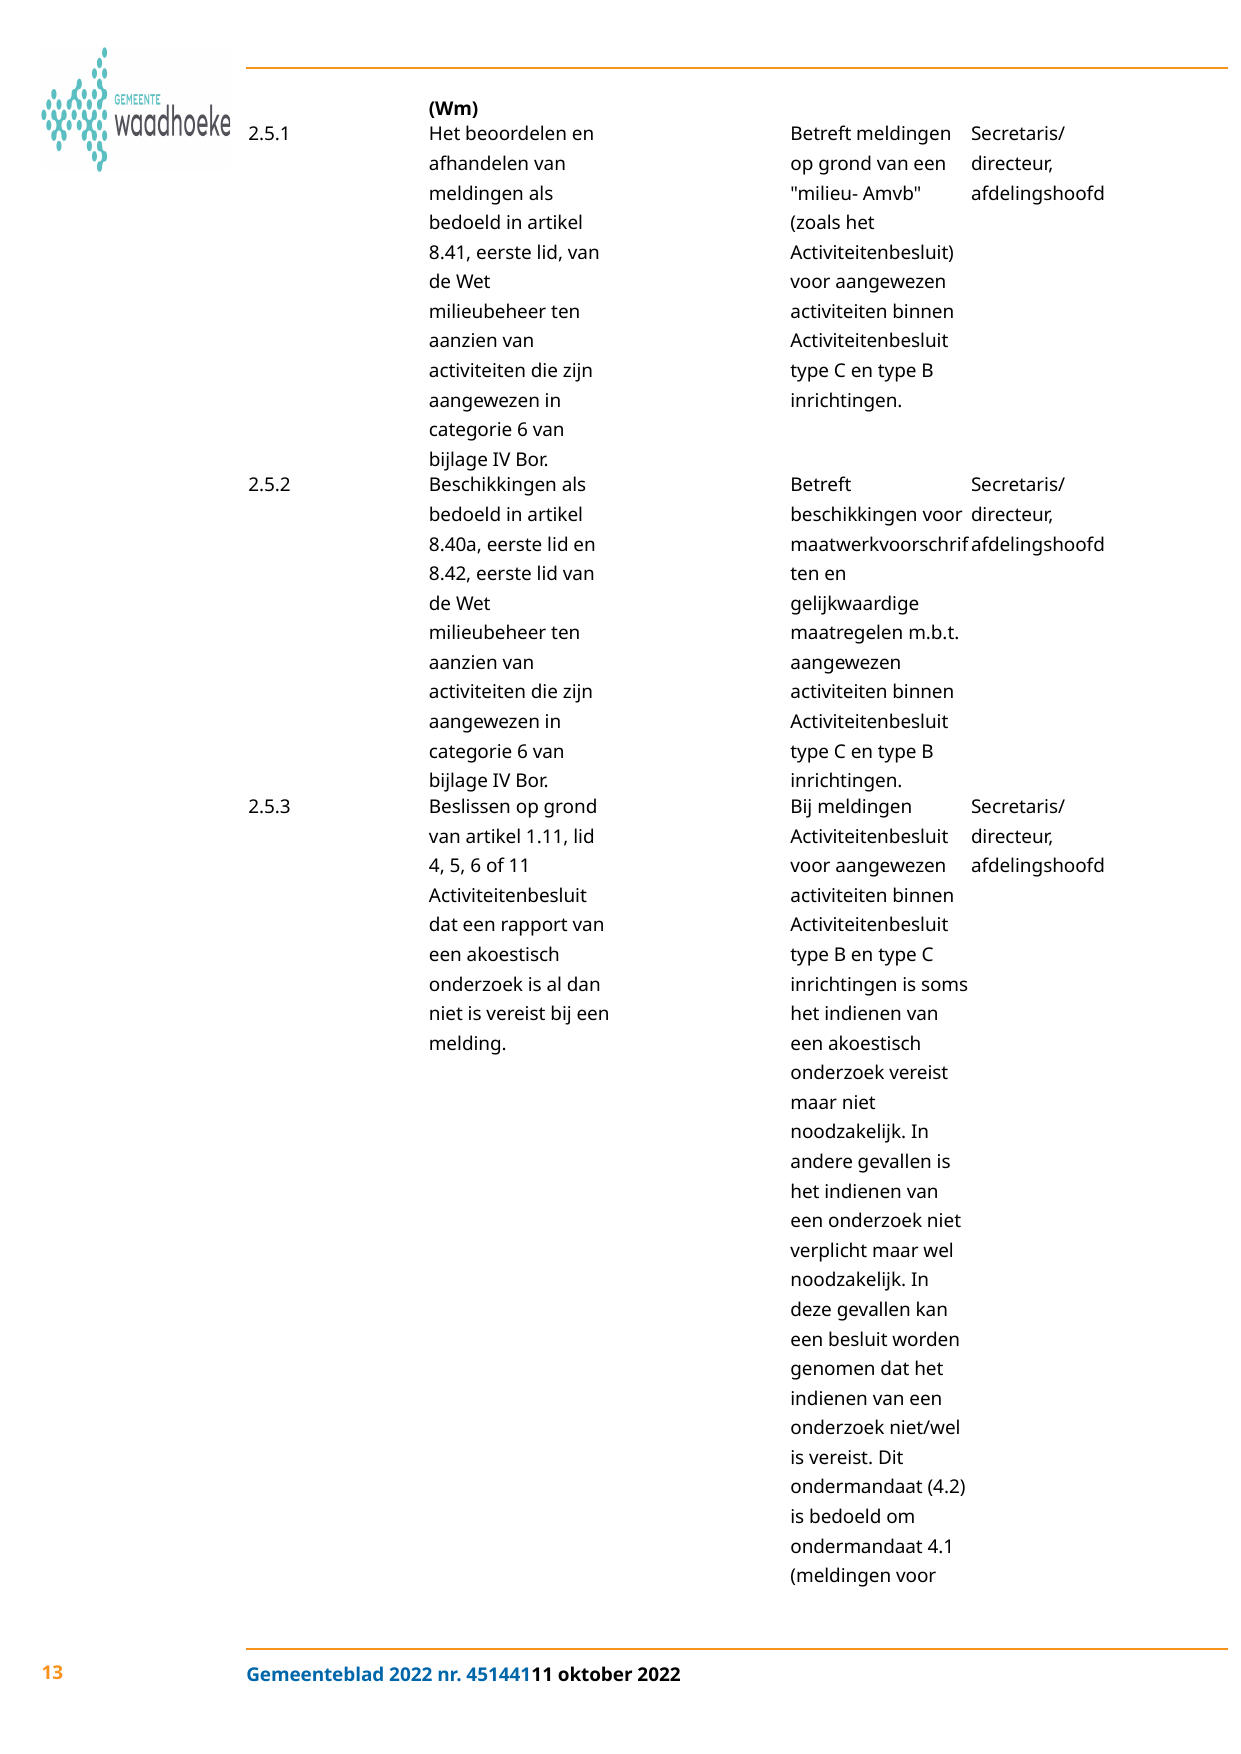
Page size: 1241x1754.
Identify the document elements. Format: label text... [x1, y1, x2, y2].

table_cell 2.5.2 [248, 472, 429, 793]
table_cell Betreft beschikkingen voor maatwerkvoorschriften en gelijkwaardige maatregelen m.b.t. aangewezen activiteiten binnen Activiteitenbesluit type C en type B inrichtingen. [790, 472, 971, 793]
table_cell [609, 793, 790, 1588]
table_cell Beslissen op grond van artikel 1.11, lid 4, 5, 6 of 11 Activiteitenbesluit dat een rapport van een akoestisch onderzoek is al dan niet is vereist bij een melding. [429, 793, 609, 1588]
table_cell Betreft meldingen op grond van een "milieu- Amvb" (zoals het Activiteitenbesluit) voor aangewezen activiteiten binnen Activiteitenbesluit type C en type B inrichtingen. [790, 121, 971, 472]
table_cell [790, 95, 971, 121]
table_cell Beschikkingen als bedoeld in artikel 8.40a, eerste lid en 8.42, eerste lid van de Wet milieubeheer ten aanzien van activiteiten die zijn aangewezen in categorie 6 van bijlage IV Bor. [429, 472, 609, 793]
table_cell Het beoordelen en afhandelen van meldingen als bedoeld in artikel 8.41, eerste lid, van de Wet milieubeheer ten aanzien van activiteiten die zijn aangewezen in categorie 6 van bijlage IV Bor. [429, 121, 609, 472]
table_cell (Wm) [429, 95, 609, 121]
table_cell [609, 472, 790, 793]
table_cell [248, 95, 429, 121]
table_cell Secretaris/ directeur, afdelingshoofd [971, 793, 1152, 1588]
table_cell Secretaris/ directeur, afdelingshoofd [971, 472, 1152, 793]
table_cell 2.5.3 [248, 793, 429, 1588]
table_cell [971, 95, 1152, 121]
table_cell [609, 121, 790, 472]
table_cell Bij meldingen Activiteitenbesluit voor aangewezen activiteiten binnen Activiteitenbesluit type B en type C inrichtingen is soms het indienen van een akoestisch onderzoek vereist maar niet noodzakelijk. In andere gevallen is het indienen van een onderzoek niet verplicht maar wel noodzakelijk. In deze gevallen kan een besluit worden genomen dat het indienen van een onderzoek niet/wel is vereist. Dit ondermandaat (4.2) is bedoeld om ondermandaat 4.1 (meldingen voor [790, 793, 971, 1588]
table_cell [609, 95, 790, 121]
picture [41, 47, 231, 172]
table_cell 2.5.1 [248, 121, 429, 472]
table_cell Secretaris/ directeur, afdelingshoofd [971, 121, 1152, 472]
